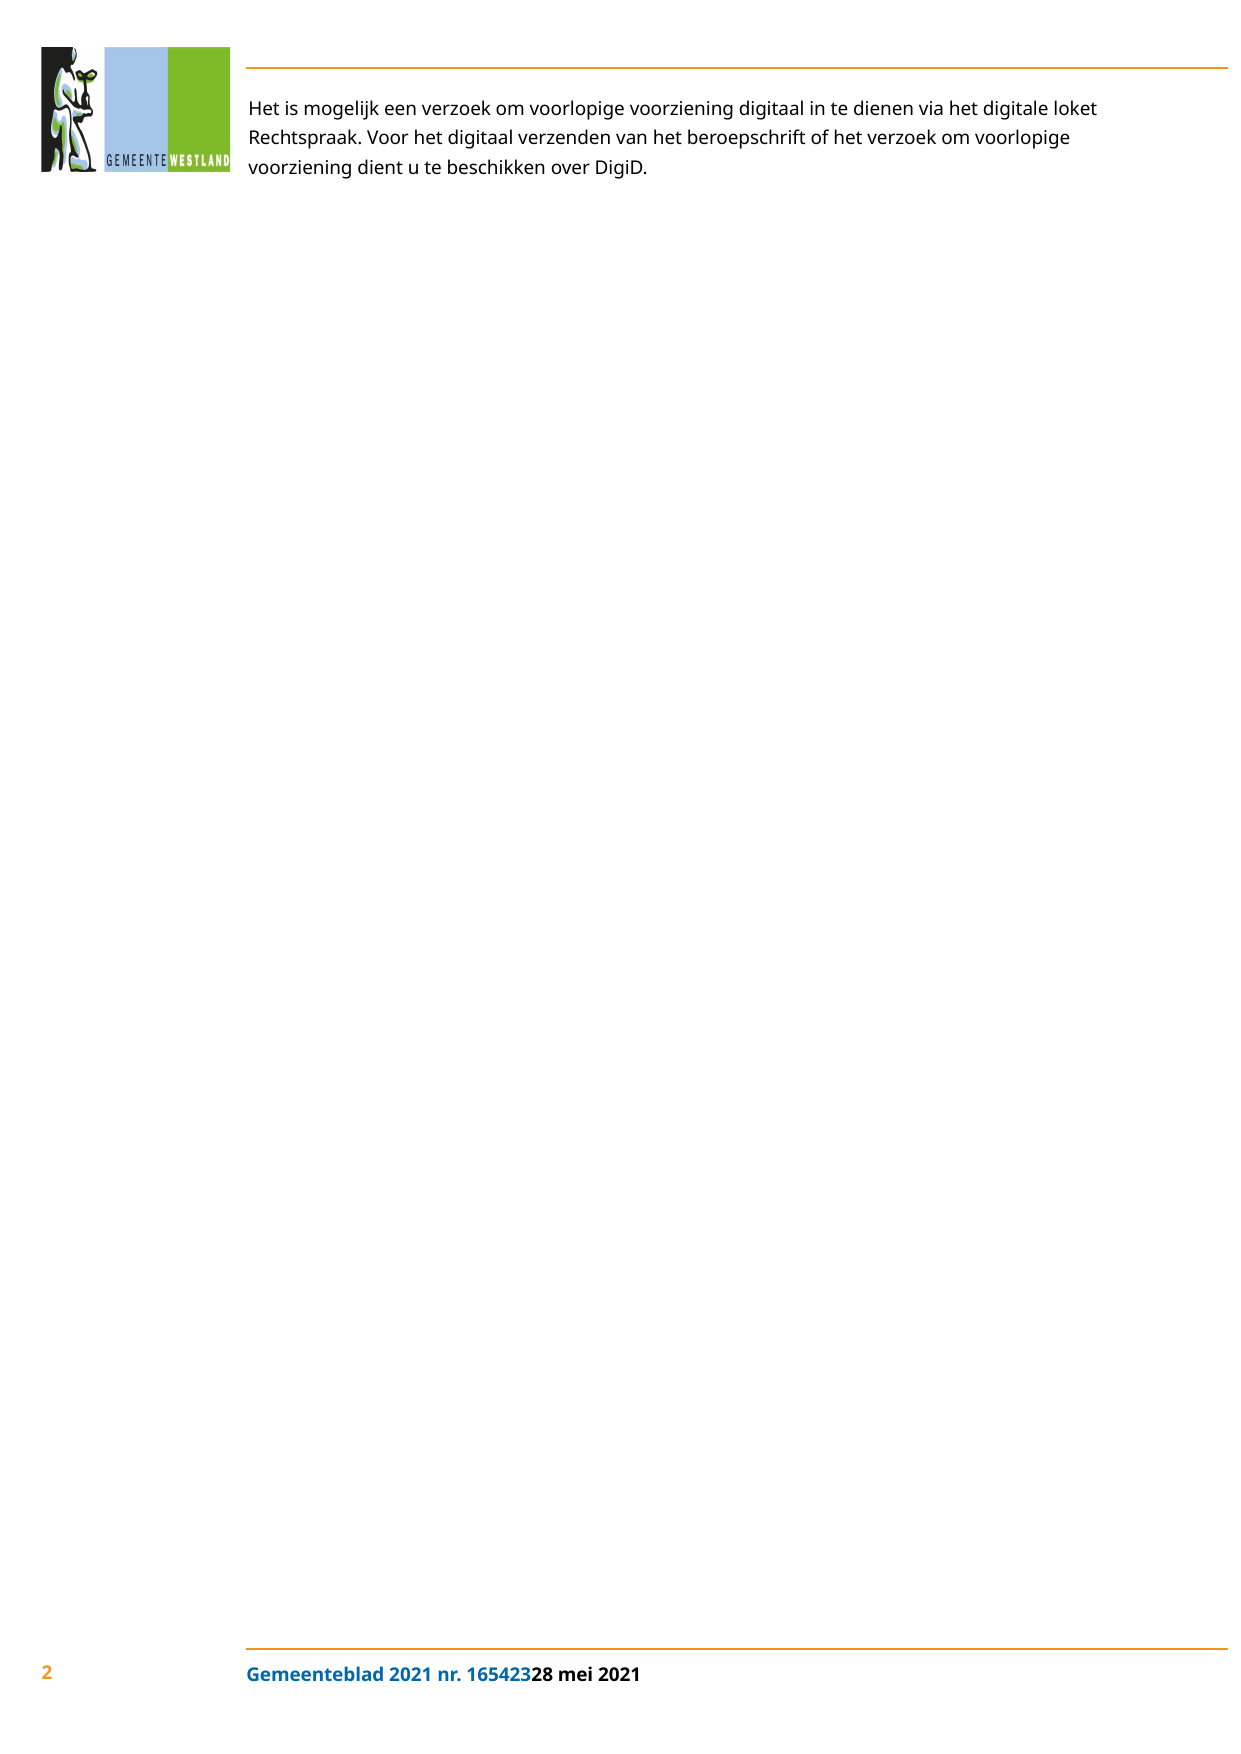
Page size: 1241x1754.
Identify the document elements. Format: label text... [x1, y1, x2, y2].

picture [41, 47, 231, 172]
text Het is mogelijk een verzoek om voorlopige voorziening digitaal in te dienen via het digitale loket Rechtspraak. Voor het digitaal verzenden van het beroepschrift of het verzoek om voorlopige voorziening dient u te beschikken over DigiD. [248, 95, 1152, 180]
